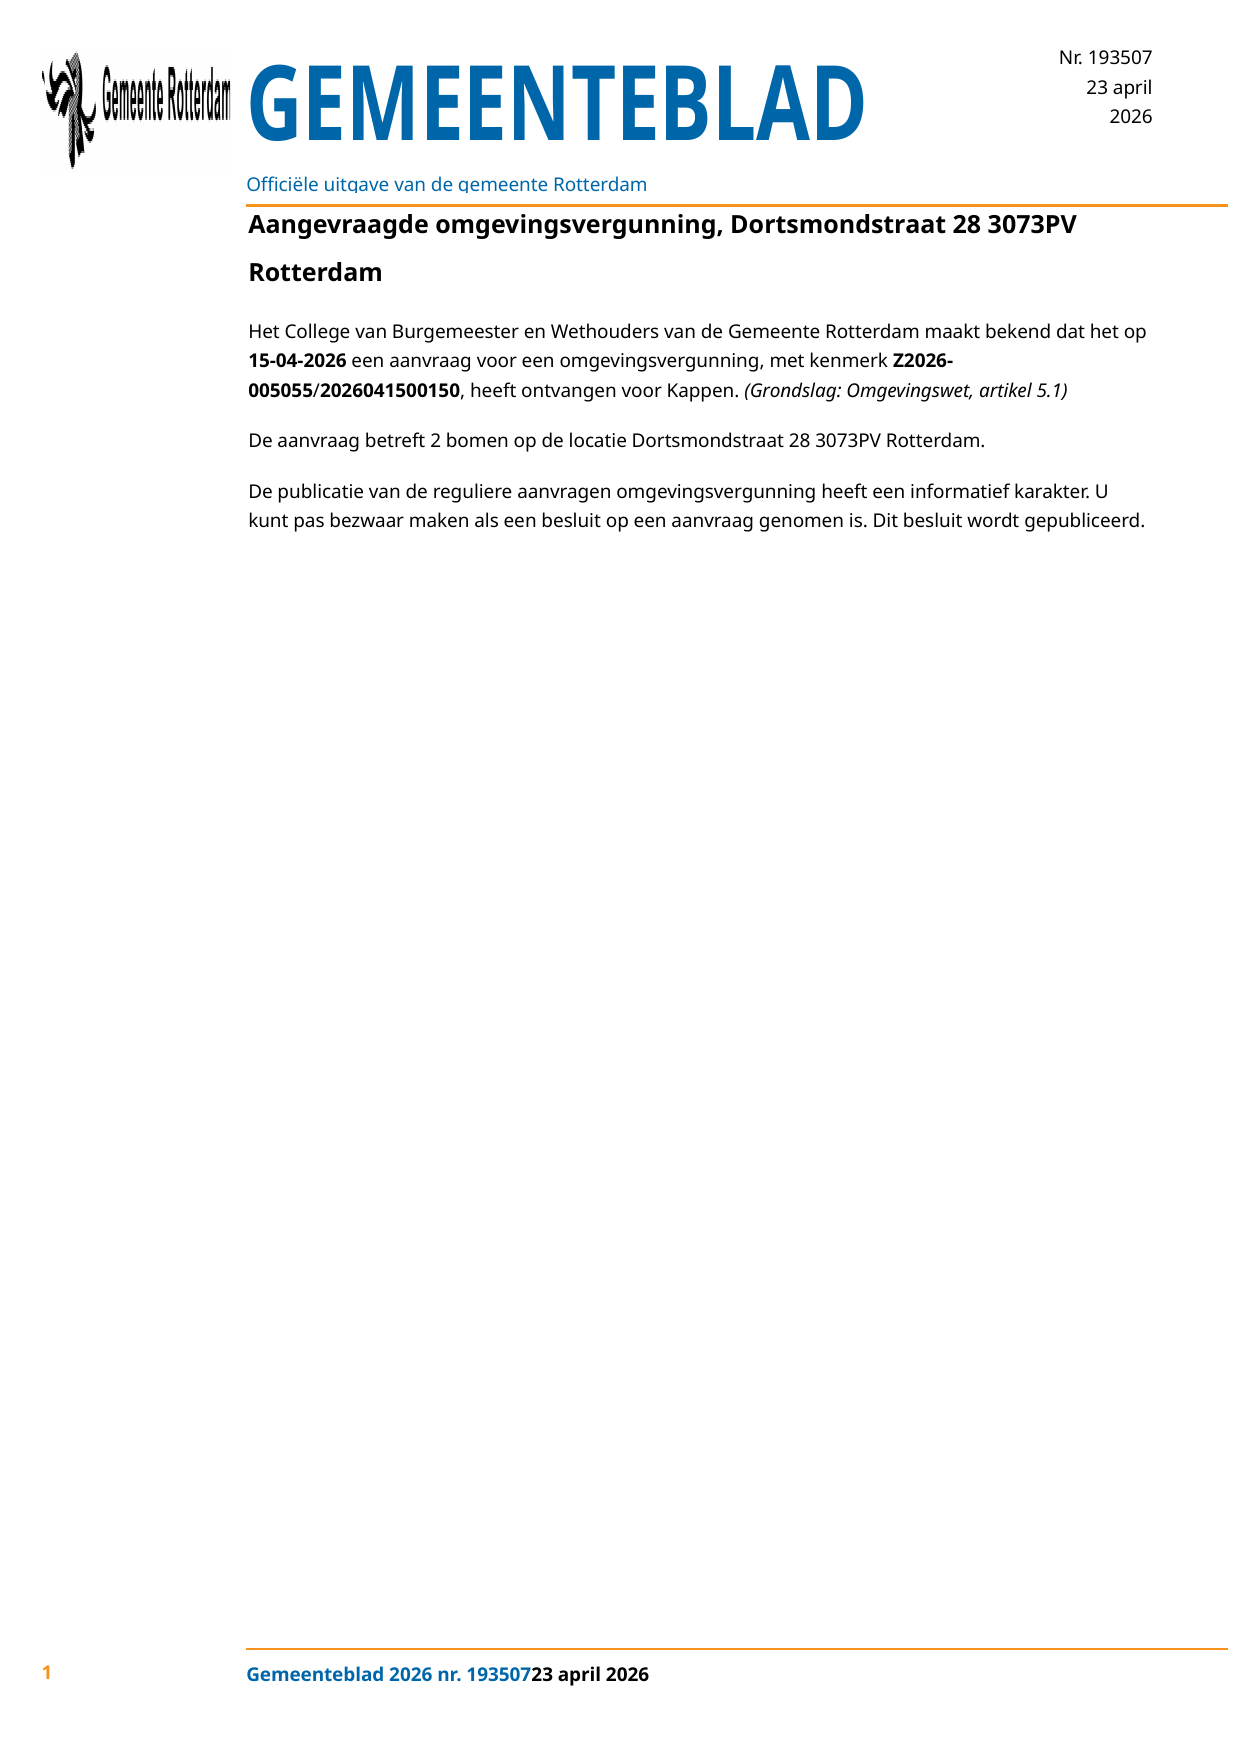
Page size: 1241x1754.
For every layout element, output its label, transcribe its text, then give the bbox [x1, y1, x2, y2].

text De aanvraag betreft 2 bomen op de locatie Dortsmondstraat 28 3073PV Rotterdam. [248, 427, 1152, 453]
text De publicatie van de reguliere aanvragen omgevingsvergunning heeft een informatief karakter. U kunt pas bezwaar maken als een besluit op een aanvraag genomen is. Dit besluit wordt gepubliceerd. [248, 478, 1152, 533]
text Het College van Burgemeester en Wethouders van de Gemeente Rotterdam maakt bekend dat het op 15-04-2026 een aanvraag voor een omgevingsvergunning, met kenmerk Z2026-005055/2026041500150, heeft ontvangen voor Kappen. (Grondslag: Omgevingswet, artikel 5.1) [248, 318, 1152, 403]
text Aangevraagde omgevingsvergunning, Dortsmondstraat 28 3073PV Rotterdam [248, 207, 1152, 288]
picture [41, 47, 231, 172]
